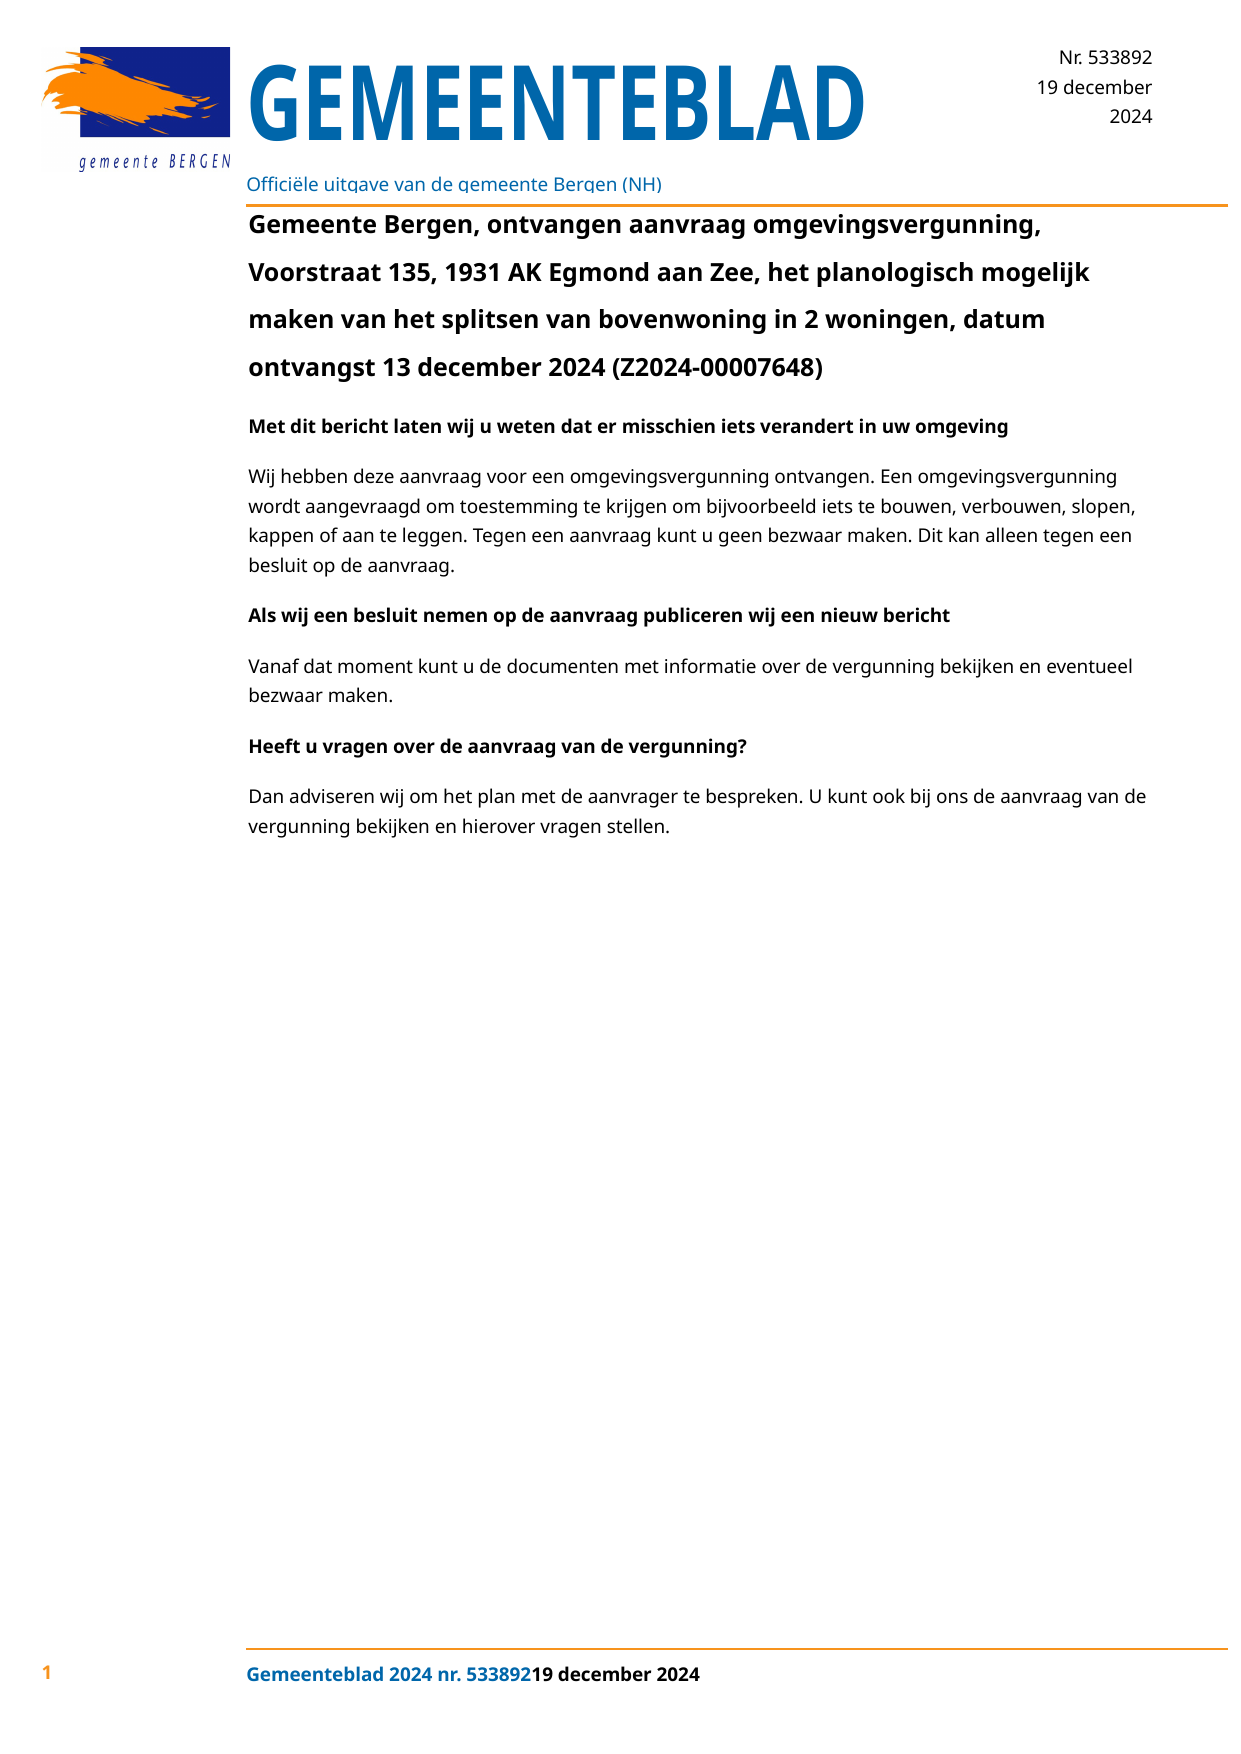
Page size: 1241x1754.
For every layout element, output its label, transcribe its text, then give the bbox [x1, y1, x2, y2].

text Met dit bericht laten wij u weten dat er misschien iets verandert in uw omgeving [248, 413, 1152, 439]
text Dan adviseren wij om het plan met de aanvrager te bespreken. U kunt ook bij ons de aanvraag van de vergunning bekijken en hierover vragen stellen. [248, 783, 1152, 839]
picture [41, 47, 231, 172]
text Gemeente Bergen, ontvangen aanvraag omgevingsvergunning, Voorstraat 135, 1931 AK Egmond aan Zee, het planologisch mogelijk maken van het splitsen van bovenwoning in 2 woningen, datum ontvangst 13 december 2024 (Z2024-00007648) [248, 207, 1152, 384]
text Heeft u vragen over de aanvraag van de vergunning? [248, 733, 1152, 759]
text Wij hebben deze aanvraag voor een omgevingsvergunning ontvangen. Een omgevingsvergunning wordt aangevraagd om toestemming te krijgen om bijvoorbeeld iets te bouwen, verbouwen, slopen, kappen of aan te leggen. Tegen een aanvraag kunt u geen bezwaar maken. Dit kan alleen tegen een besluit op de aanvraag. [248, 463, 1152, 578]
text Als wij een besluit nemen op de aanvraag publiceren wij een nieuw bericht [248, 603, 1152, 628]
text Vanaf dat moment kunt u de documenten met informatie over de vergunning bekijken en eventueel bezwaar maken. [248, 653, 1152, 708]
